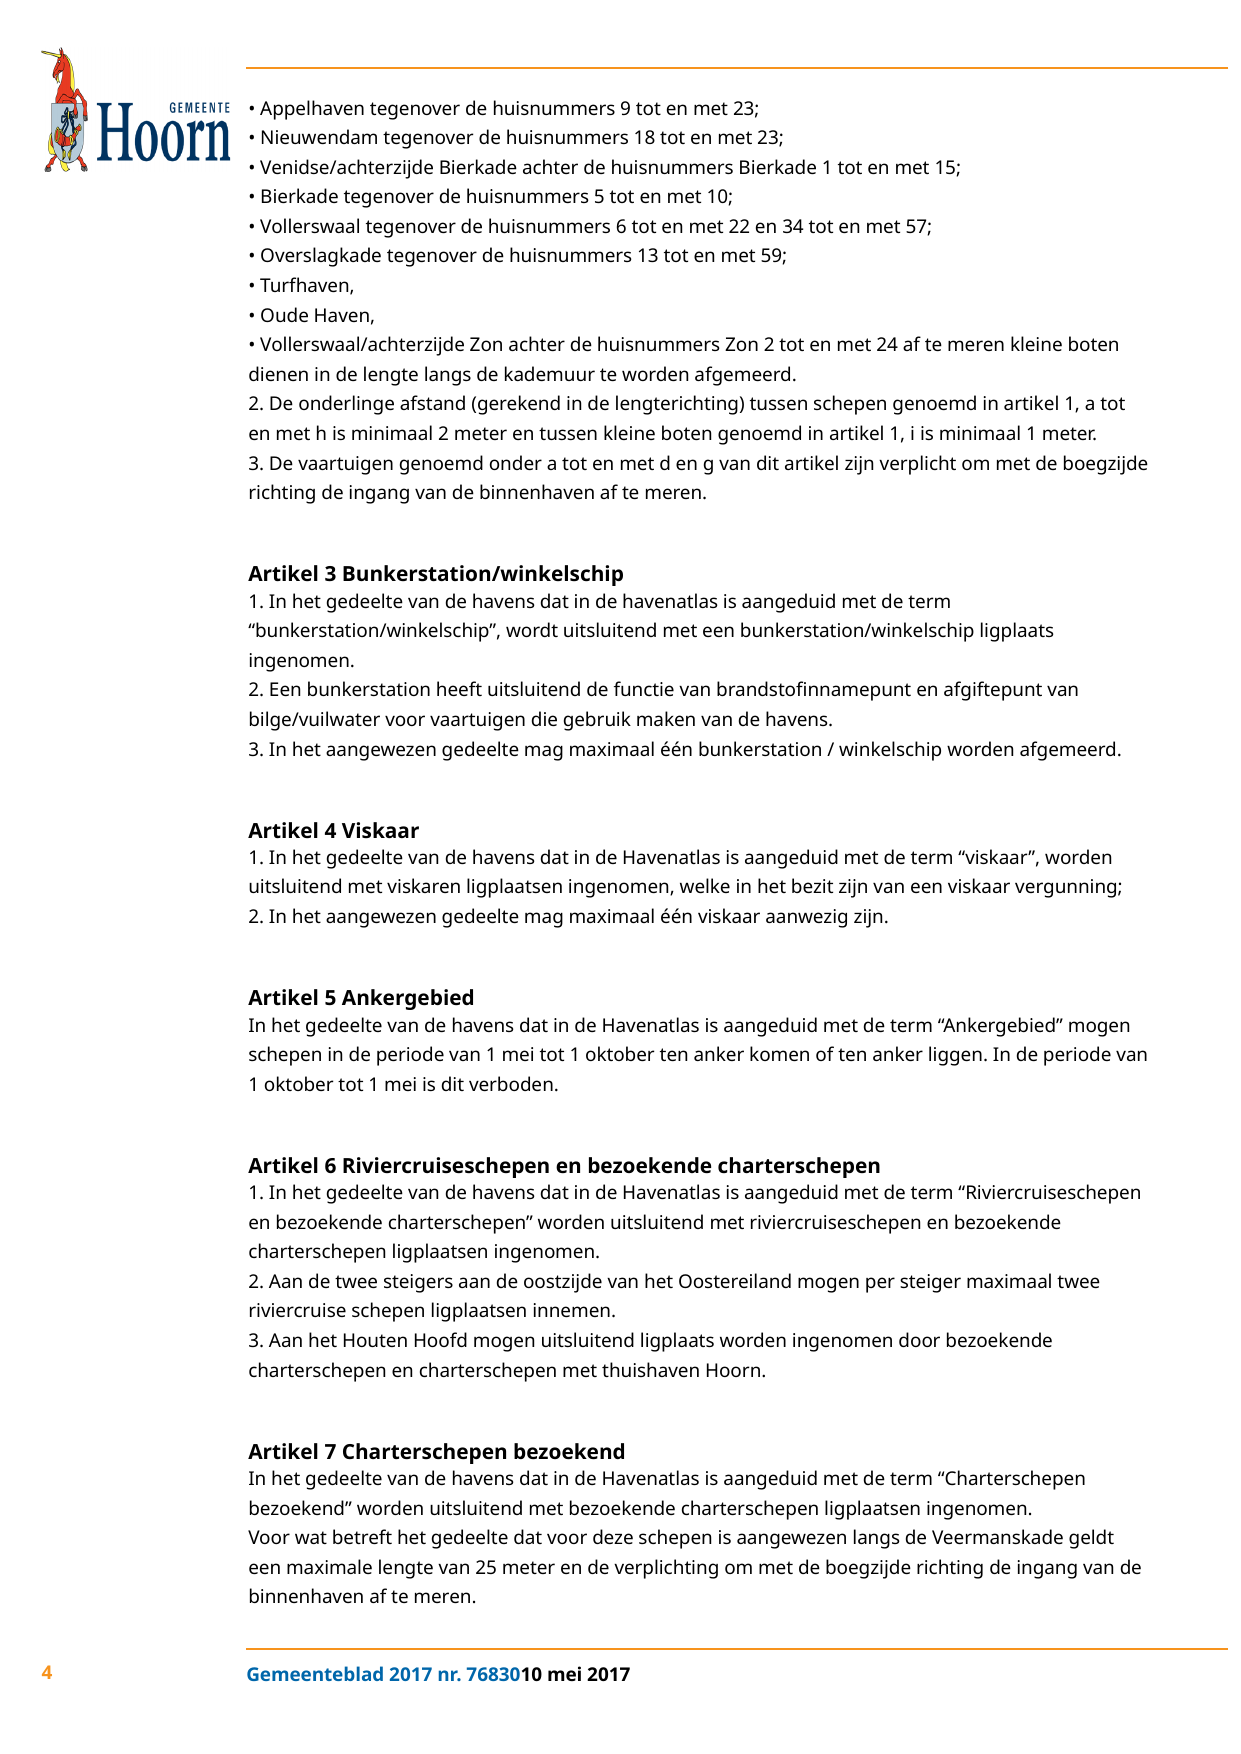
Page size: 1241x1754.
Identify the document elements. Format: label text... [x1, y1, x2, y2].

text • Vollerswaal/achterzijde Zon achter de huisnummers Zon 2 tot en met 24 af te meren kleine boten dienen in de lengte langs de kademuur te worden afgemeerd. [248, 331, 1152, 387]
picture [41, 47, 231, 172]
text In het gedeelte van de havens dat in de Havenatlas is aangeduid met de term “Charterschepen bezoekend” worden uitsluitend met bezoekende charterschepen ligplaatsen ingenomen. [248, 1465, 1152, 1521]
text 1. In het gedeelte van de havens dat in de Havenatlas is aangeduid met de term “Riviercruiseschepen en bezoekende charterschepen” worden uitsluitend met riviercruiseschepen en bezoekende charterschepen ligplaatsen ingenomen. [248, 1179, 1152, 1264]
text 3. In het aangewezen gedeelte mag maximaal één bunkerstation / winkelschip worden afgemeerd. [248, 736, 1152, 761]
text In het gedeelte van de havens dat in de Havenatlas is aangeduid met de term “Ankergebied” mogen schepen in de periode van 1 mei tot 1 oktober ten anker komen of ten anker liggen. In de periode van 1 oktober tot 1 mei is dit verboden. [248, 1012, 1152, 1097]
text Artikel 3 Bunkerstation/winkelschip [248, 559, 1152, 588]
text Artikel 5 Ankergebied [248, 983, 1152, 1012]
text 3. Aan het Houten Hoofd mogen uitsluitend ligplaats worden ingenomen door bezoekende charterschepen en charterschepen met thuishaven Hoorn. [248, 1327, 1152, 1383]
text 2. Een bunkerstation heeft uitsluitend de functie van brandstofinnamepunt en afgiftepunt van bilge/vuilwater voor vaartuigen die gebruik maken van de havens. [248, 677, 1152, 732]
text 3. De vaartuigen genoemd onder a tot en met d en g van dit artikel zijn verplicht om met de boegzijde richting de ingang van de binnenhaven af te meren. [248, 450, 1152, 505]
text Voor wat betreft het gedeelte dat voor deze schepen is aangewezen langs de Veermanskade geldt een maximale lengte van 25 meter en de verplichting om met de boegzijde richting de ingang van de binnenhaven af te meren. [248, 1524, 1152, 1609]
text Artikel 7 Charterschepen bezoekend [248, 1437, 1152, 1465]
text 2. Aan de twee steigers aan de oostzijde van het Oostereiland mogen per steiger maximaal twee riviercruise schepen ligplaatsen innemen. [248, 1268, 1152, 1323]
text • Oude Haven, [248, 302, 1152, 328]
text 1. In het gedeelte van de havens dat in de havenatlas is aangeduid met de term “bunkerstation/winkelschip”, wordt uitsluitend met een bunkerstation/winkelschip ligplaats ingenomen. [248, 588, 1152, 673]
text 2. In het aangewezen gedeelte mag maximaal één viskaar aanwezig zijn. [248, 903, 1152, 929]
text • Venidse/achterzijde Bierkade achter de huisnummers Bierkade 1 tot en met 15; [248, 154, 1152, 180]
text 2. De onderlinge afstand (gerekend in de lengterichting) tussen schepen genoemd in artikel 1, a tot en met h is minimaal 2 meter en tussen kleine boten genoemd in artikel 1, i is minimaal 1 meter. [248, 391, 1152, 446]
text • Bierkade tegenover de huisnummers 5 tot en met 10; [248, 183, 1152, 209]
text • Overslagkade tegenover de huisnummers 13 tot en met 59; [248, 243, 1152, 268]
text • Nieuwendam tegenover de huisnummers 18 tot en met 23; [248, 124, 1152, 150]
text • Turfhaven, [248, 272, 1152, 298]
text • Appelhaven tegenover de huisnummers 9 tot en met 23; [248, 95, 1152, 121]
text Artikel 6 Riviercruiseschepen en bezoekende charterschepen [248, 1151, 1152, 1179]
text • Vollerswaal tegenover de huisnummers 6 tot en met 22 en 34 tot en met 57; [248, 213, 1152, 239]
text Artikel 4 Viskaar [248, 816, 1152, 844]
text 1. In het gedeelte van de havens dat in de Havenatlas is aangeduid met de term “viskaar”, worden uitsluitend met viskaren ligplaatsen ingenomen, welke in het bezit zijn van een viskaar vergunning; [248, 844, 1152, 899]
